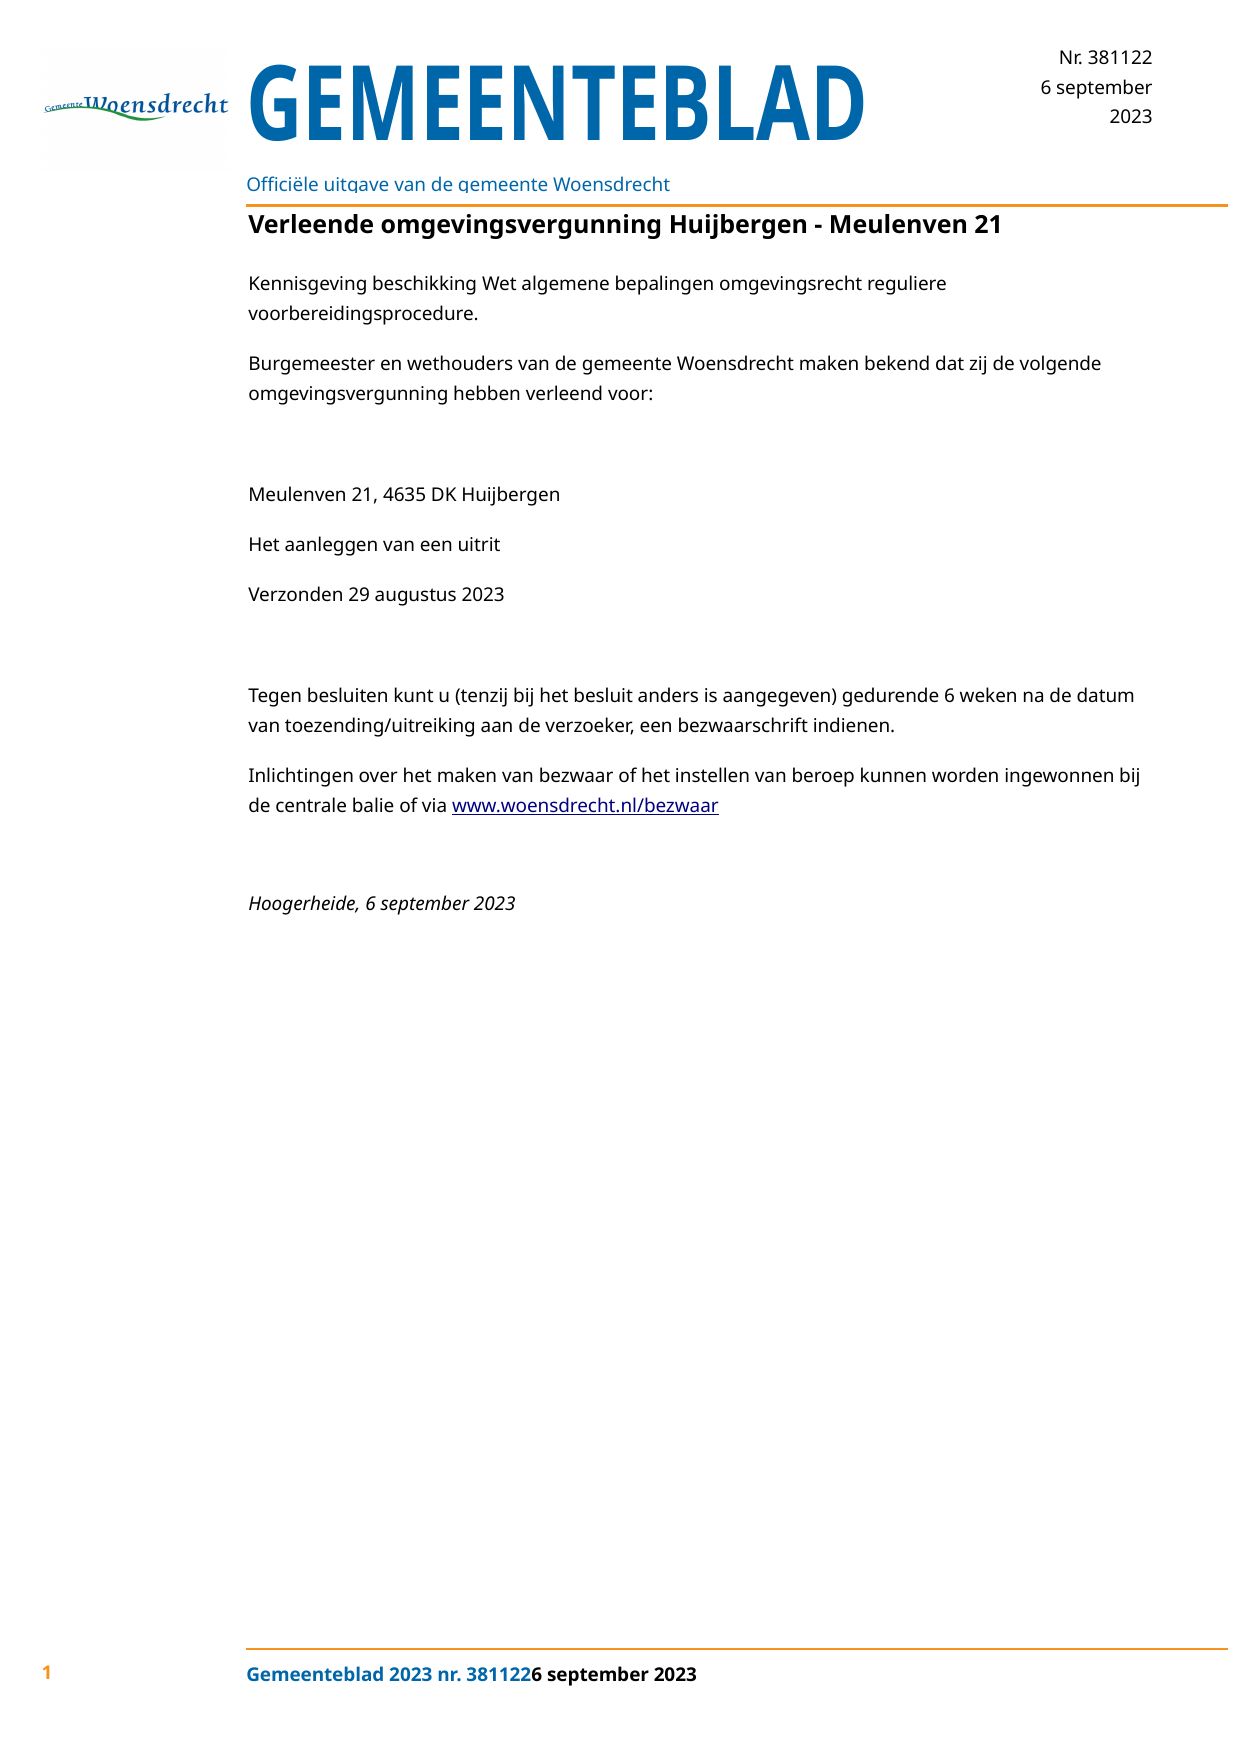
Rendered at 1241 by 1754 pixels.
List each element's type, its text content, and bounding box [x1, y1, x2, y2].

text Burgemeester en wethouders van de gemeente Woensdrecht maken bekend dat zij de volgende omgevingsvergunning hebben verleend voor: [248, 350, 1152, 406]
text Verzonden 29 augustus 2023 [248, 582, 1152, 607]
text Kennisgeving beschikking Wet algemene bepalingen omgevingsrecht reguliere voorbereidingsprocedure. [248, 270, 1152, 326]
text Hoogerheide, 6 september 2023 [248, 890, 1152, 916]
text Verleende omgevingsvergunning Huijbergen - Meulenven 21 [248, 207, 1152, 241]
text Meulenven 21, 4635 DK Huijbergen [248, 481, 1152, 506]
text Tegen besluiten kunt u (tenzij bij het besluit anders is aangegeven) gedurende 6 weken na de datum van toezending/uitreiking aan de verzoeker, een bezwaarschrift indienen. [248, 682, 1152, 738]
picture [41, 47, 231, 172]
text Inlichtingen over het maken van bezwaar of het instellen van beroep kunnen worden ingewonnen bij de centrale balie of via www.woensdrecht.nl/bezwaar [248, 762, 1152, 818]
text Het aanleggen van een uitrit [248, 531, 1152, 557]
